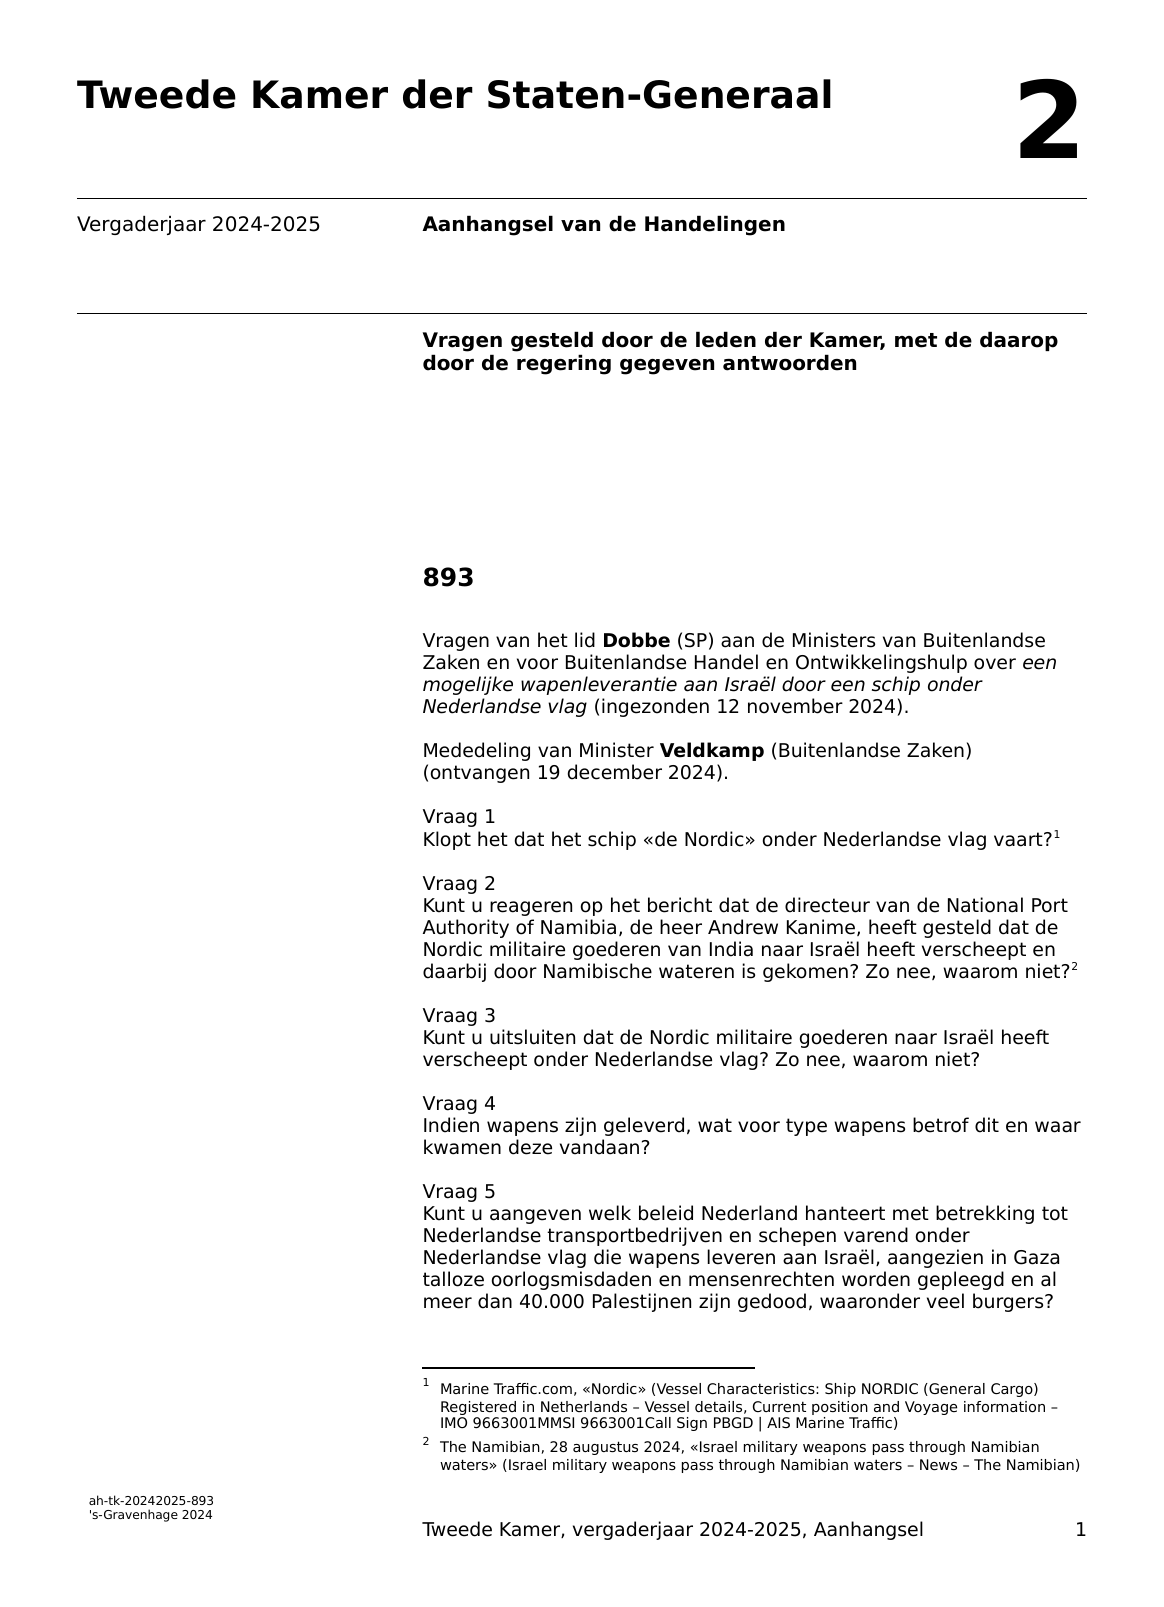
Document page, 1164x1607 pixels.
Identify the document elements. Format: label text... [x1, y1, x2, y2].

text Marine Traffic.com, «Nordic» (Vessel Characteristics: Ship NORDIC (General Cargo) Registered in Netherlands – Vessel details, Current position and Voyage information – IMO 9663001MMSI 9663001Call Sign PBGD | AIS Marine Traffic) [422, 1377, 1087, 1432]
text Klopt het dat het schip «de Nordic» onder Nederlandse vlag vaart? [422, 828, 1087, 850]
table_header Tweede Kamer der Staten-Generaal [77, 59, 886, 198]
text Kunt u reageren op het bericht dat de directeur van de National Port Authority of Namibia, de heer Andrew Kanime, heeft gesteld dat de Nordic militaire goederen van India naar Israël heeft verscheept en daarbij door Namibische wateren is gekomen? Zo nee, waarom niet? [422, 894, 1087, 982]
text 's-Gravenhage 2024 [88, 1508, 323, 1522]
text Vraag 4 [422, 1093, 1087, 1115]
text Vraag 3 [422, 1005, 1087, 1027]
table_header 2 [886, 59, 1087, 198]
text Vraag 1 [422, 806, 1087, 828]
text The Namibian, 28 augustus 2024, «Israel military weapons pass through Namibian waters» (Israel military weapons pass through Namibian waters – News – The Namibian) [422, 1435, 1087, 1474]
text Indien wapens zijn geleverd, wat voor type wapens betrof dit en waar kwamen deze vandaan? [422, 1115, 1087, 1159]
table_cell Vergaderjaar 2024-2025 [77, 199, 422, 313]
table_cell Aanhangsel van de Handelingen [422, 199, 1087, 313]
text 893 [422, 563, 1087, 592]
text Vraag 2 [422, 873, 1087, 894]
text Mededeling van Minister Veldkamp (Buitenlandse Zaken) (ontvangen 19 december 2024). [422, 740, 1087, 784]
text Kunt u aangeven welk beleid Nederland hanteert met betrekking tot Nederlandse transportbedrijven en schepen varend onder Nederlandse vlag die wapens leveren aan Israël, aangezien in Gaza talloze oorlogsmisdaden en mensenrechten worden gepleegd en al meer dan 40.000 Palestijnen zijn gedood, waaronder veel burgers? [422, 1203, 1087, 1313]
table_cell [77, 314, 422, 375]
text Vragen van het lid Dobbe (SP) aan de Ministers van Buitenlandse Zaken en voor Buitenlandse Handel en Ontwikkelingshulp over een mogelijke wapenleverantie aan Israël door een schip onder Nederlandse vlag (ingezonden 12 november 2024). [422, 630, 1087, 718]
text Vraag 5 [422, 1181, 1087, 1203]
text Kunt u uitsluiten dat de Nordic militaire goederen naar Israël heeft verscheept onder Nederlandse vlag? Zo nee, waarom niet? [422, 1027, 1087, 1071]
table_cell Vragen gesteld door de leden der Kamer, met de daarop door de regering gegeven antwoorden [422, 314, 1087, 375]
text ah-tk-20242025-893 [88, 1494, 323, 1508]
